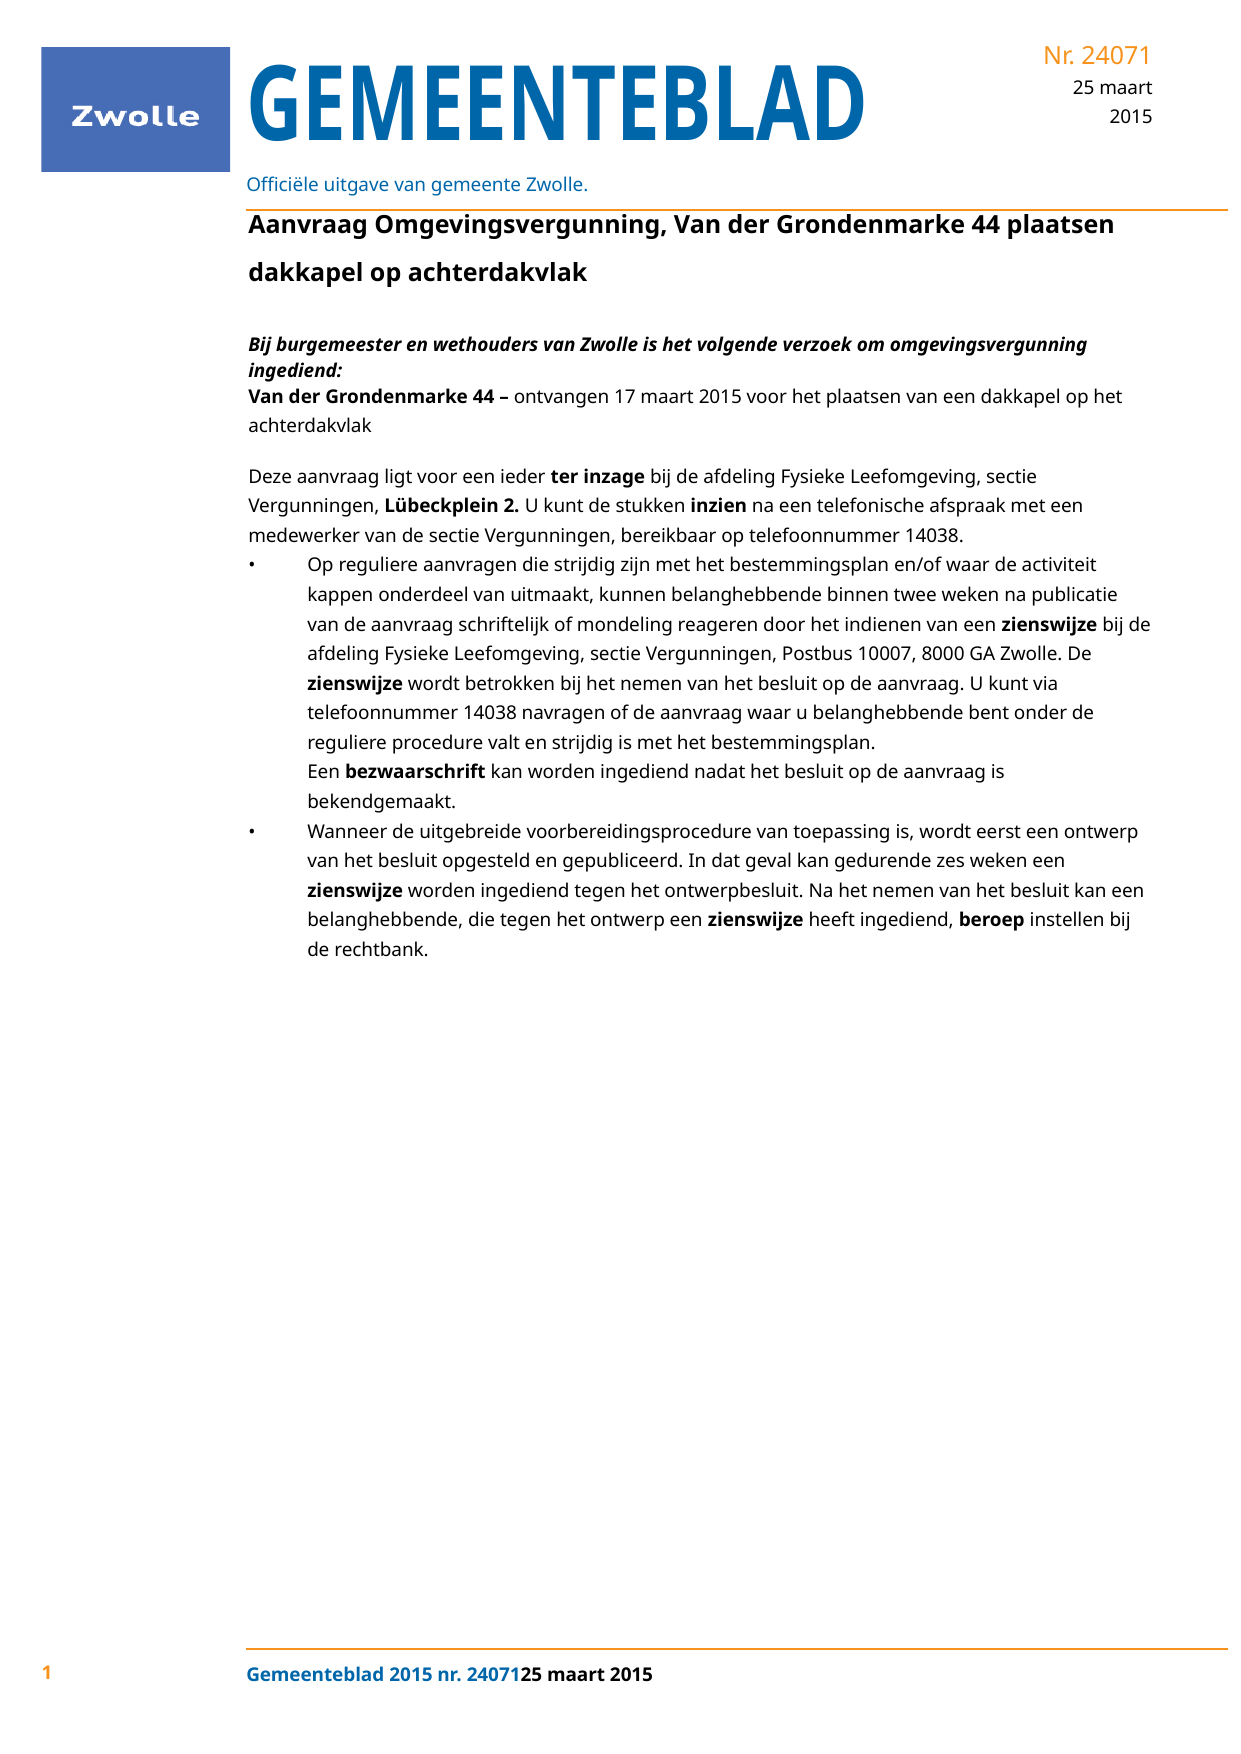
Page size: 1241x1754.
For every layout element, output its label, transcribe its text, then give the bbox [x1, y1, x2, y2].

text Deze aanvraag ligt voor een ieder ter inzage bij de afdeling Fysieke Leefomgeving, sectie Vergunningen, Lübeckplein 2. U kunt de stukken inzien na een telefonische afspraak met een medewerker van de sectie Vergunningen, bereikbaar op telefoonnummer 14038. [248, 463, 1152, 548]
text Aanvraag Omgevingsvergunning, Van der Grondenmarke 44 plaatsen dakkapel op achterdakvlak [248, 211, 1152, 288]
list Een bezwaarschrift kan worden ingediend nadat het besluit op de aanvraag is bekendgemaakt. [248, 759, 1152, 814]
text Bij burgemeester en wethouders van Zwolle is het volgende verzoek om omgevingsvergunning ingediend: [248, 331, 1152, 383]
text Van der Grondenmarke 44 – ontvangen 17 maart 2015 voor het plaatsen van een dakkapel op het achterdakvlak [248, 383, 1152, 438]
list Wanneer de uitgebreide voorbereidingsprocedure van toepassing is, wordt eerst een ontwerp van het besluit opgesteld en gepubliceerd. In dat geval kan gedurende zes weken een zienswijze worden ingediend tegen het ontwerpbesluit. Na het nemen van het besluit kan een belanghebbende, die tegen het ontwerp een zienswijze heeft ingediend, beroep instellen bij de rechtbank. [248, 818, 1152, 962]
list Op reguliere aanvragen die strijdig zijn met het bestemmingsplan en/of waar de activiteit kappen onderdeel van uitmaakt, kunnen belanghebbende binnen twee weken na publicatie van de aanvraag schriftelijk of mondeling reageren door het indienen van een zienswijze bij de afdeling Fysieke Leefomgeving, sectie Vergunningen, Postbus 10007, 8000 GA Zwolle. De zienswijze wordt betrokken bij het nemen van het besluit op de aanvraag. U kunt via telefoonnummer 14038 navragen of de aanvraag waar u belanghebbende bent onder de reguliere procedure valt en strijdig is met het bestemmingsplan. [248, 552, 1152, 755]
picture [41, 47, 231, 172]
